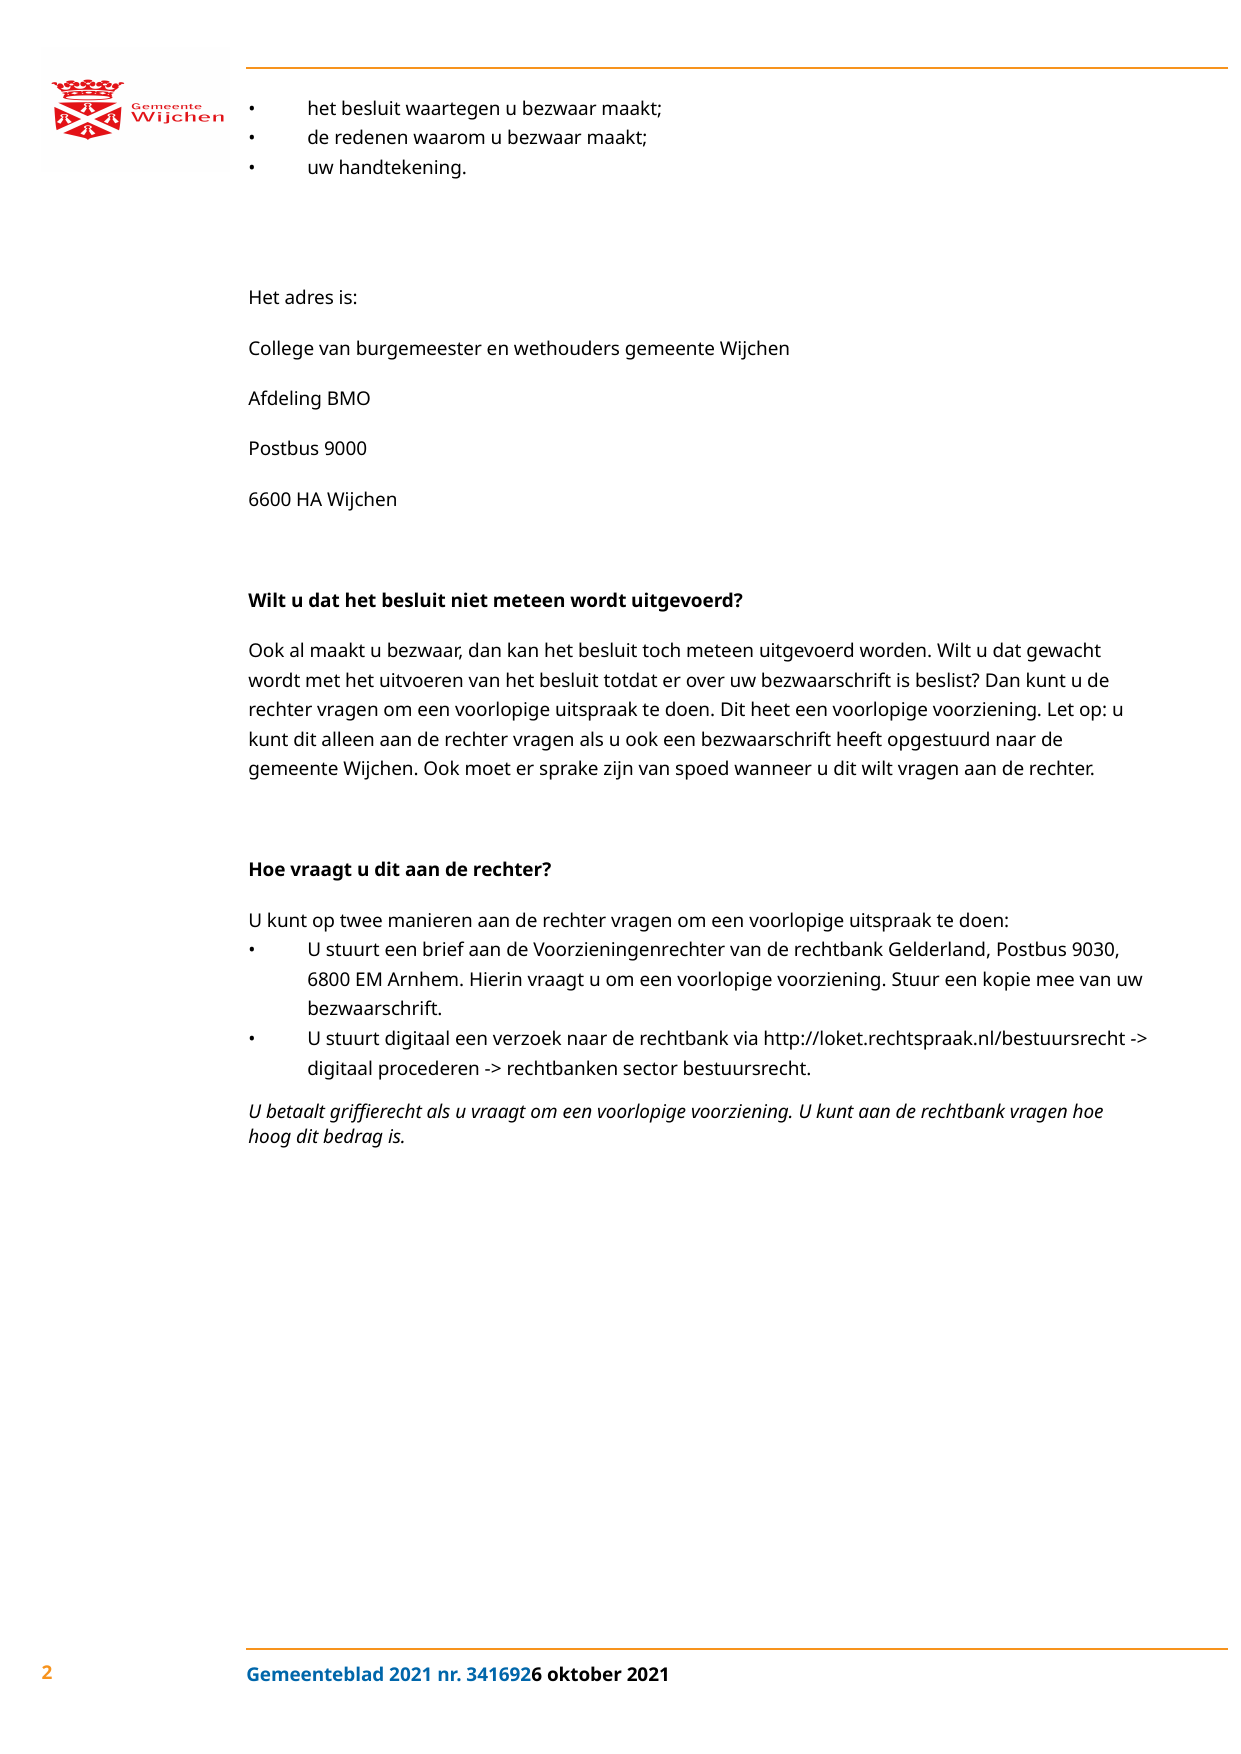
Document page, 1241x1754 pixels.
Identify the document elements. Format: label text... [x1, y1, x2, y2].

text 6600 HA Wijchen [248, 486, 1152, 512]
list het besluit waartegen u bezwaar maakt; [248, 95, 1152, 121]
text Afdeling BMO [248, 385, 1152, 411]
list de redenen waarom u bezwaar maakt; [248, 124, 1152, 150]
list uw handtekening. [248, 154, 1152, 180]
text Postbus 9000 [248, 436, 1152, 461]
text Wilt u dat het besluit niet meteen wordt uitgevoerd? [248, 587, 1152, 613]
text College van burgemeester en wethouders gemeente Wijchen [248, 335, 1152, 361]
text Het adres is: [248, 284, 1152, 310]
list U stuurt een brief aan de Voorzieningenrechter van de rechtbank Gelderland, Postbus 9030, 6800 EM Arnhem. Hierin vraagt u om een voorlopige voorziening. Stuur een kopie mee van uw bezwaarschrift. [248, 936, 1152, 1021]
list U stuurt digitaal een verzoek naar de rechtbank via http://loket.rechtspraak.nl/bestuursrecht -> digitaal procederen -> rechtbanken sector bestuursrecht. [248, 1025, 1152, 1081]
text Ook al maakt u bezwaar, dan kan het besluit toch meteen uitgevoerd worden. Wilt u dat gewacht wordt met het uitvoeren van het besluit totdat er over uw bezwaarschrift is beslist? Dan kunt u de rechter vragen om een voorlopige uitspraak te doen. Dit heet een voorlopige voorziening. Let op: u kunt dit alleen aan de rechter vragen als u ook een bezwaarschrift heeft opgestuurd naar de gemeente Wijchen. Ook moet er sprake zijn van spoed wanneer u dit wilt vragen aan de rechter. [248, 637, 1152, 781]
text Hoe vraagt u dit aan de rechter? [248, 856, 1152, 882]
picture [41, 47, 231, 172]
text U betaalt griffierecht als u vraagt om een voorlopige voorziening. U kunt aan de rechtbank vragen hoe hoog dit bedrag is. [248, 1098, 1152, 1149]
text U kunt op twee manieren aan de rechter vragen om een voorlopige uitspraak te doen: [248, 907, 1152, 933]
